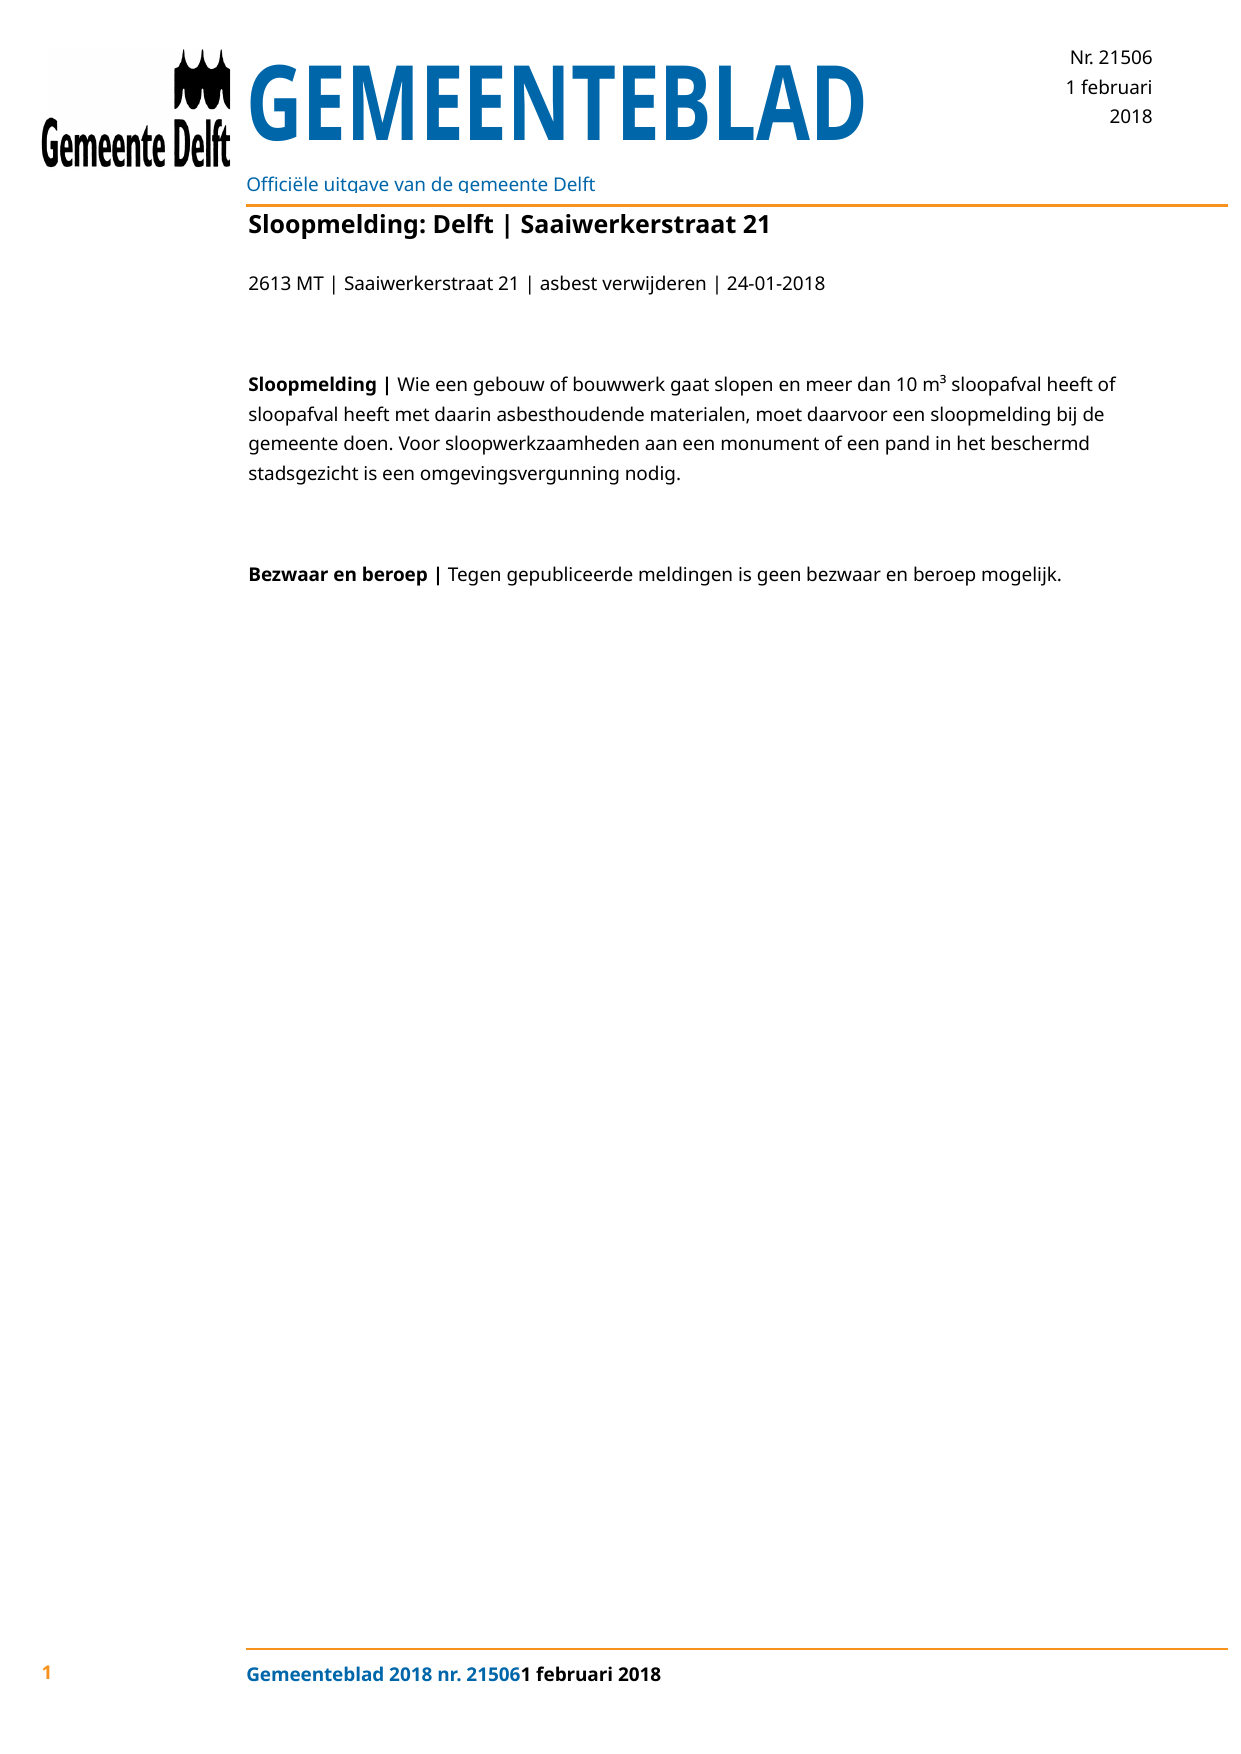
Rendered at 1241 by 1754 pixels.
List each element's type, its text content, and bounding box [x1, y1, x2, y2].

picture [41, 47, 231, 172]
text Sloopmelding | Wie een gebouw of bouwwerk gaat slopen en meer dan 10 m³ sloopafval heeft of sloopafval heeft met daarin asbesthoudende materialen, moet daarvoor een sloopmelding bij de gemeente doen. Voor sloopwerkzaamheden aan een monument of een pand in het beschermd stadsgezicht is een omgevingsvergunning nodig. [248, 371, 1152, 486]
text Sloopmelding: Delft | Saaiwerkerstraat 21 [248, 207, 1152, 241]
text 2613 MT | Saaiwerkerstraat 21 | asbest verwijderen | 24-01-2018 [248, 270, 1152, 296]
text Bezwaar en beroep | Tegen gepubliceerde meldingen is geen bezwaar en beroep mogelijk. [248, 561, 1152, 586]
